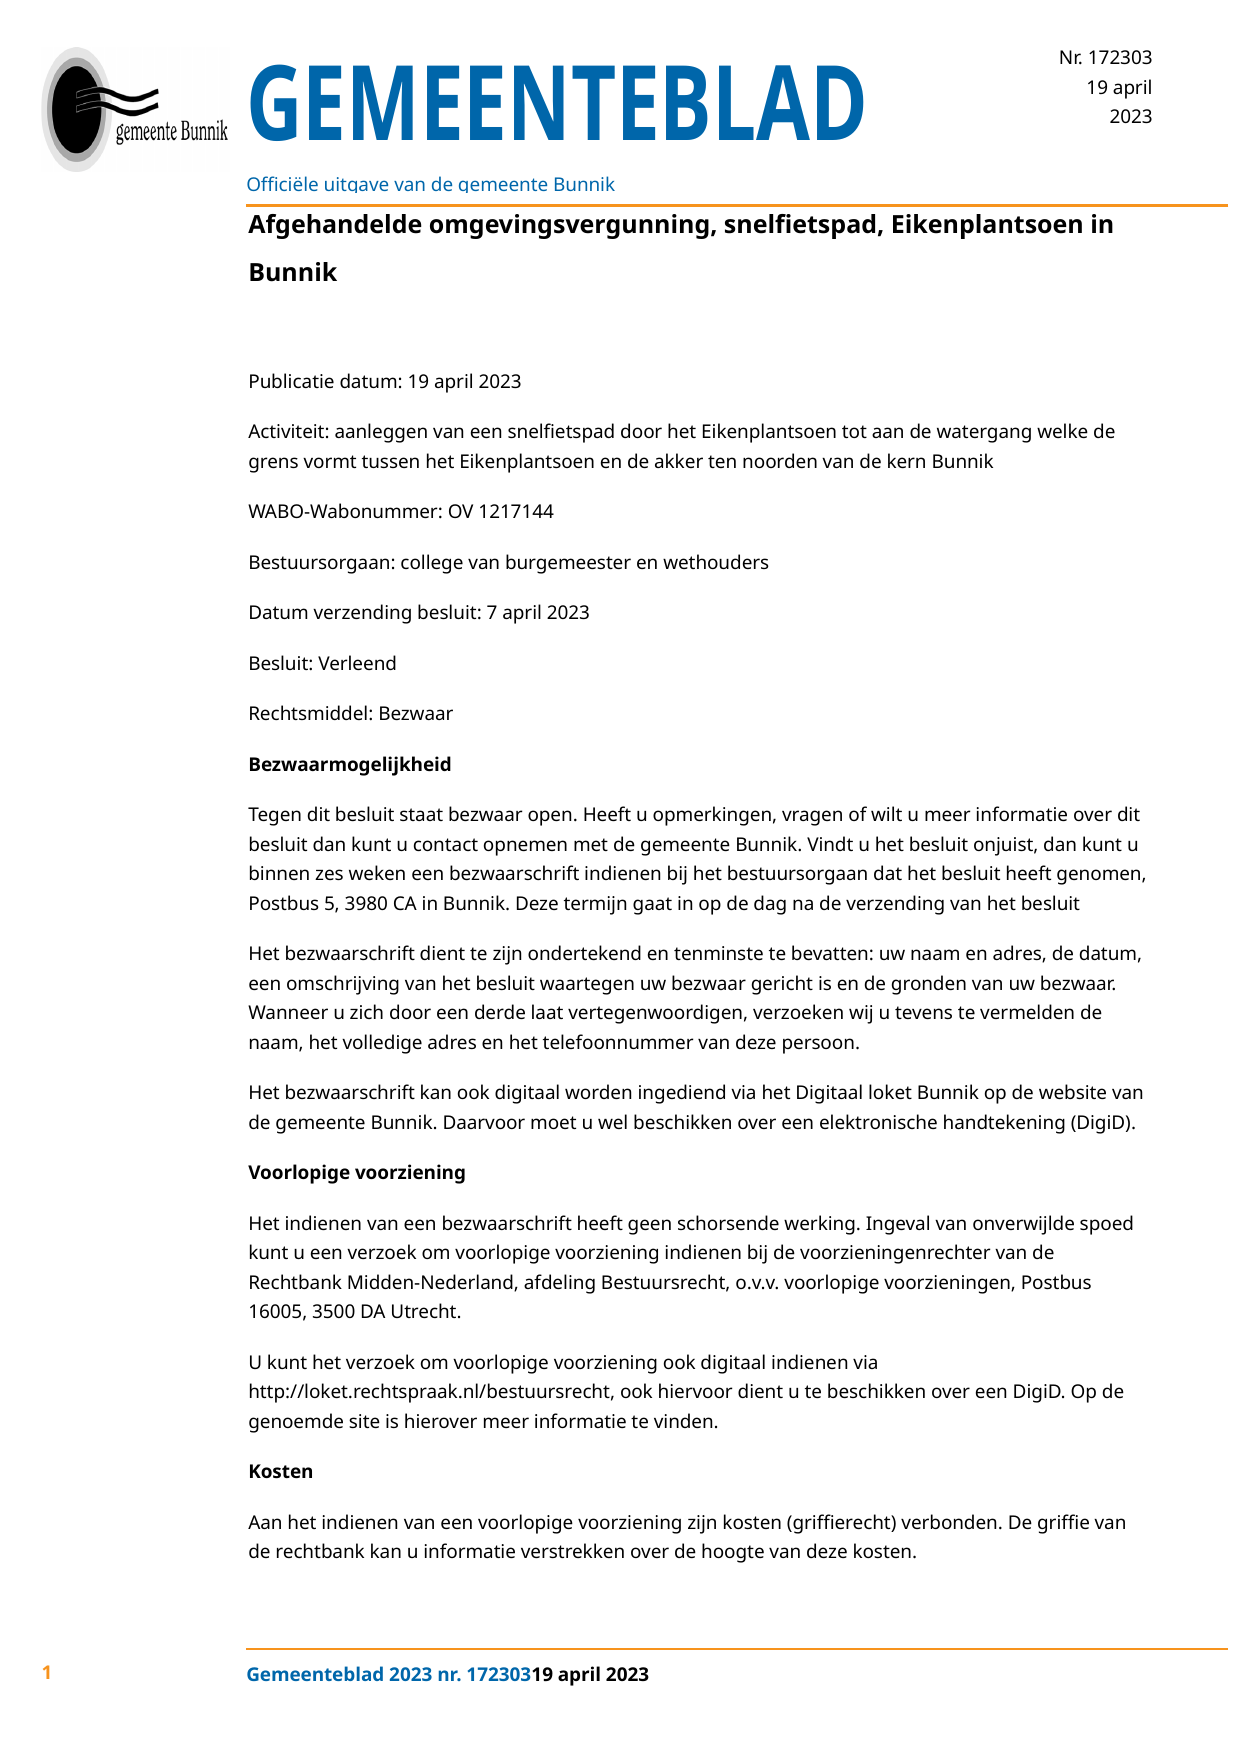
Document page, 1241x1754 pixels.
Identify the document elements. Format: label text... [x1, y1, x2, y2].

text WABO-Wabonummer: OV 1217144 [248, 499, 1152, 524]
text Activiteit: aanleggen van een snelfietspad door het Eikenplantsoen tot aan de watergang welke de grens vormt tussen het Eikenplantsoen en de akker ten noorden van de kern Bunnik [248, 419, 1152, 474]
text Datum verzending besluit: 7 april 2023 [248, 599, 1152, 625]
text U kunt het verzoek om voorlopige voorziening ook digitaal indienen via http://loket.rechtspraak.nl/bestuursrecht, ook hiervoor dient u te beschikken over een DigiD. Op de genoemde site is hierover meer informatie te vinden. [248, 1349, 1152, 1434]
text Het bezwaarschrift dient te zijn ondertekend en tenminste te bevatten: uw naam en adres, de datum, een omschrijving van het besluit waartegen uw bezwaar gericht is en de gronden van uw bezwaar. Wanneer u zich door een derde laat vertegenwoordigen, verzoeken wij u tevens te vermelden de naam, het volledige adres en het telefoonnummer van deze persoon. [248, 940, 1152, 1055]
text Rechtsmiddel: Bezwaar [248, 700, 1152, 726]
picture [41, 47, 231, 172]
text Kosten [248, 1459, 1152, 1484]
text Bestuursorgaan: college van burgemeester en wethouders [248, 549, 1152, 575]
text Afgehandelde omgevingsvergunning, snelfietspad, Eikenplantsoen in Bunnik [248, 207, 1152, 288]
text Voorlopige voorziening [248, 1159, 1152, 1185]
text Bezwaarmogelijkheid [248, 751, 1152, 777]
text Publicatie datum: 19 april 2023 [248, 368, 1152, 394]
text Het bezwaarschrift kan ook digitaal worden ingediend via het Digitaal loket Bunnik op de website van de gemeente Bunnik. Daarvoor moet u wel beschikken over een elektronische handtekening (DigiD). [248, 1079, 1152, 1135]
text Aan het indienen van een voorlopige voorziening zijn kosten (griffierecht) verbonden. De griffie van de rechtbank kan u informatie verstrekken over de hoogte van deze kosten. [248, 1509, 1152, 1564]
text Besluit: Verleend [248, 650, 1152, 676]
text Tegen dit besluit staat bezwaar open. Heeft u opmerkingen, vragen of wilt u meer informatie over dit besluit dan kunt u contact opnemen met de gemeente Bunnik. Vindt u het besluit onjuist, dan kunt u binnen zes weken een bezwaarschrift indienen bij het bestuursorgaan dat het besluit heeft genomen, Postbus 5, 3980 CA in Bunnik. Deze termijn gaat in op de dag na de verzending van het besluit [248, 801, 1152, 916]
text Het indienen van een bezwaarschrift heeft geen schorsende werking. Ingeval van onverwijlde spoed kunt u een verzoek om voorlopige voorziening indienen bij de voorzieningenrechter van de Rechtbank Midden-Nederland, afdeling Bestuursrecht, o.v.v. voorlopige voorzieningen, Postbus 16005, 3500 DA Utrecht. [248, 1210, 1152, 1324]
